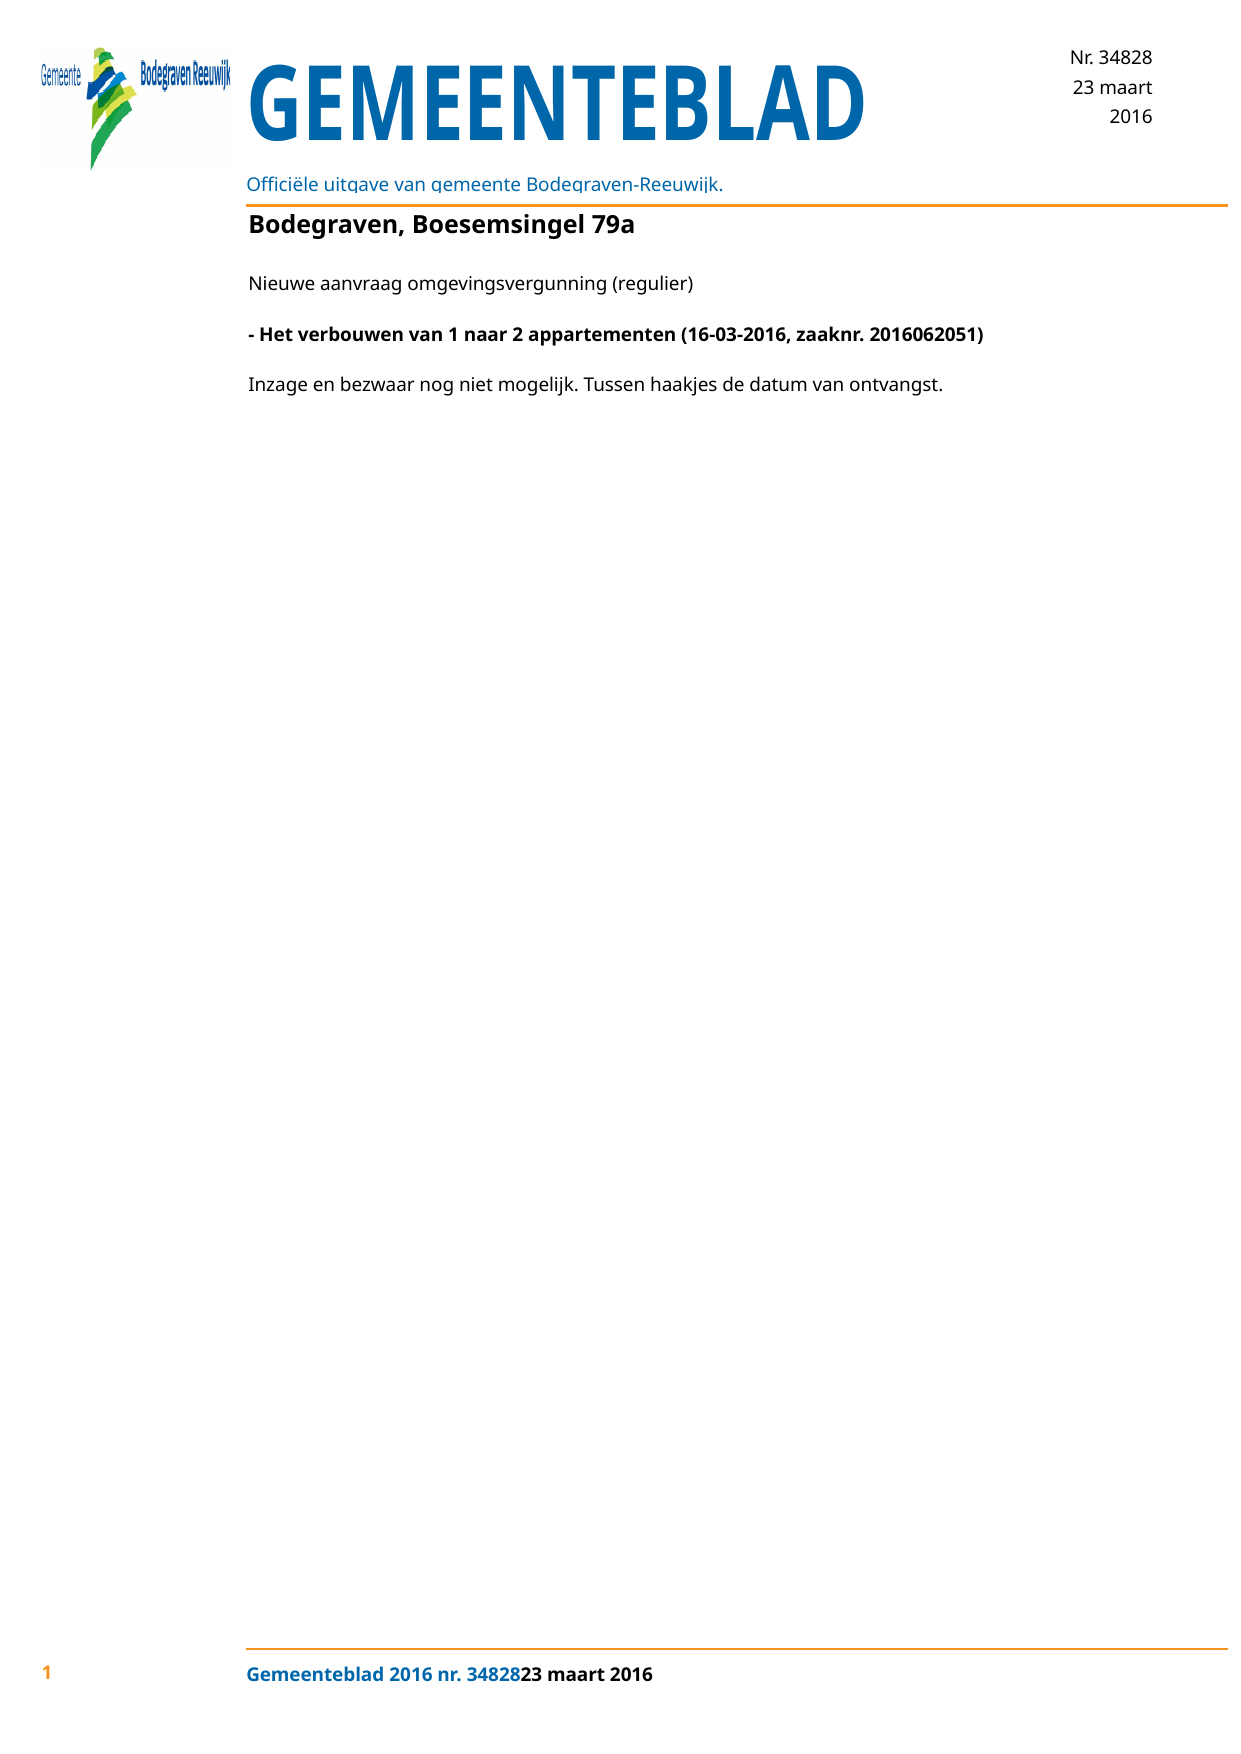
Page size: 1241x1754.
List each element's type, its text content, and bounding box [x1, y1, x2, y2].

text Inzage en bezwaar nog niet mogelijk. Tussen haakjes de datum van ontvangst. [248, 371, 1152, 397]
picture [41, 47, 231, 172]
text - Het verbouwen van 1 naar 2 appartementen (16‑03‑2016, zaaknr. 2016062051) [248, 321, 1152, 346]
text Nieuwe aanvraag omgevingsvergunning (regulier) [248, 270, 1152, 296]
text Bodegraven, Boesemsingel 79a [248, 207, 1152, 241]
